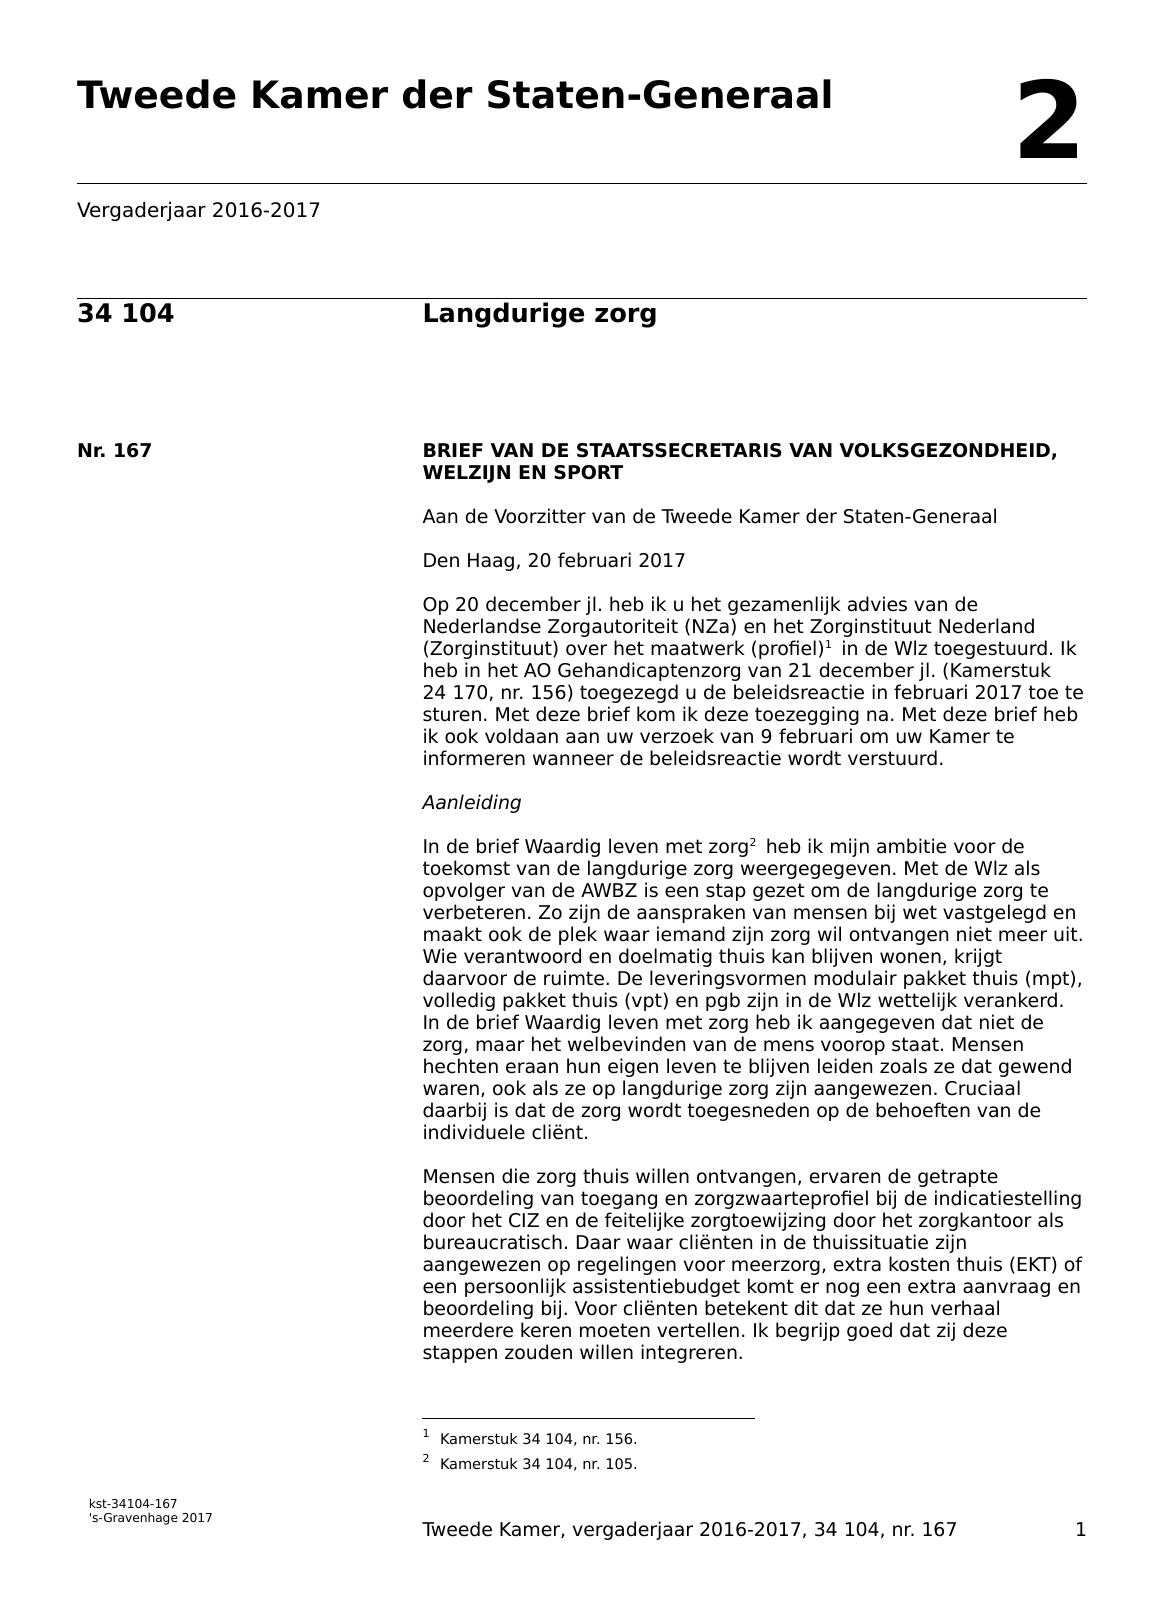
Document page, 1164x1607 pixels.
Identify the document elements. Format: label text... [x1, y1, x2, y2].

text Aan de Voorzitter van de Tweede Kamer der Staten-Generaal [422, 506, 1087, 528]
text 's-Gravenhage 2017 [88, 1511, 323, 1525]
text Op 20 december jl. heb ik u het gezamenlijk advies van de Nederlandse Zorgautoriteit (NZa) en het Zorginstituut Nederland (Zorginstituut) over het maatwerk (profiel) in de Wlz toegestuurd. Ik heb in het AO Gehandicaptenzorg van 21 december jl. (Kamerstuk 24 170, nr. 156) toegezegd u de beleidsreactie in februari 2017 toe te sturen. Met deze brief kom ik deze toezegging na. Met deze brief heb ik ook voldaan aan uw verzoek van 9 februari om uw Kamer te informeren wanneer de beleidsreactie wordt verstuurd. [422, 594, 1087, 770]
table_header 2 [886, 59, 1087, 183]
text Mensen die zorg thuis willen ontvangen, ervaren de getrapte beoordeling van toegang en zorgzwaarteprofiel bij de indicatiestelling door het CIZ en de feitelijke zorgtoewijzing door het zorgkantoor als bureaucratisch. Daar waar cliënten in de thuissituatie zijn aangewezen op regelingen voor meerzorg, extra kosten thuis (EKT) of een persoonlijk assistentiebudget komt er nog een extra aanvraag en beoordeling bij. Voor cliënten betekent dit dat ze hun verhaal meerdere keren moeten vertellen. Ik begrijp goed dat zij deze stappen zouden willen integreren. [422, 1166, 1087, 1364]
subtitle Aanleiding [422, 792, 1087, 814]
text Den Haag, 20 februari 2017 [422, 550, 1087, 572]
subtitle Nr. 167 BRIEF VAN DE STAATSSECRETARIS VAN VOLKSGEZONDHEID, WELZIJN EN SPORT [77, 440, 1087, 484]
text Kamerstuk 34 104, nr. 156. [422, 1427, 1087, 1449]
subtitle 34 104 Langdurige zorg [77, 299, 1087, 329]
table_cell Vergaderjaar 2016-2017 [77, 184, 1087, 298]
text In de brief Waardig leven met zorg heb ik mijn ambitie voor de toekomst van de langdurige zorg weergegegeven. Met de Wlz als opvolger van de AWBZ is een stap gezet om de langdurige zorg te verbeteren. Zo zijn de aanspraken van mensen bij wet vastgelegd en maakt ook de plek waar iemand zijn zorg wil ontvangen niet meer uit. Wie verantwoord en doelmatig thuis kan blijven wonen, krijgt daarvoor de ruimte. De leveringsvormen modulair pakket thuis (mpt), volledig pakket thuis (vpt) en pgb zijn in de Wlz wettelijk verankerd. In de brief Waardig leven met zorg heb ik aangegeven dat niet de zorg, maar het welbevinden van de mens voorop staat. Mensen hechten eraan hun eigen leven te blijven leiden zoals ze dat gewend waren, ook als ze op langdurige zorg zijn aangewezen. Cruciaal daarbij is dat de zorg wordt toegesneden op de behoeften van de individuele cliënt. [422, 836, 1087, 1144]
text Kamerstuk 34 104, nr. 105. [422, 1452, 1087, 1474]
table_header Tweede Kamer der Staten-Generaal [77, 59, 886, 183]
text kst-34104-167 [88, 1497, 323, 1511]
